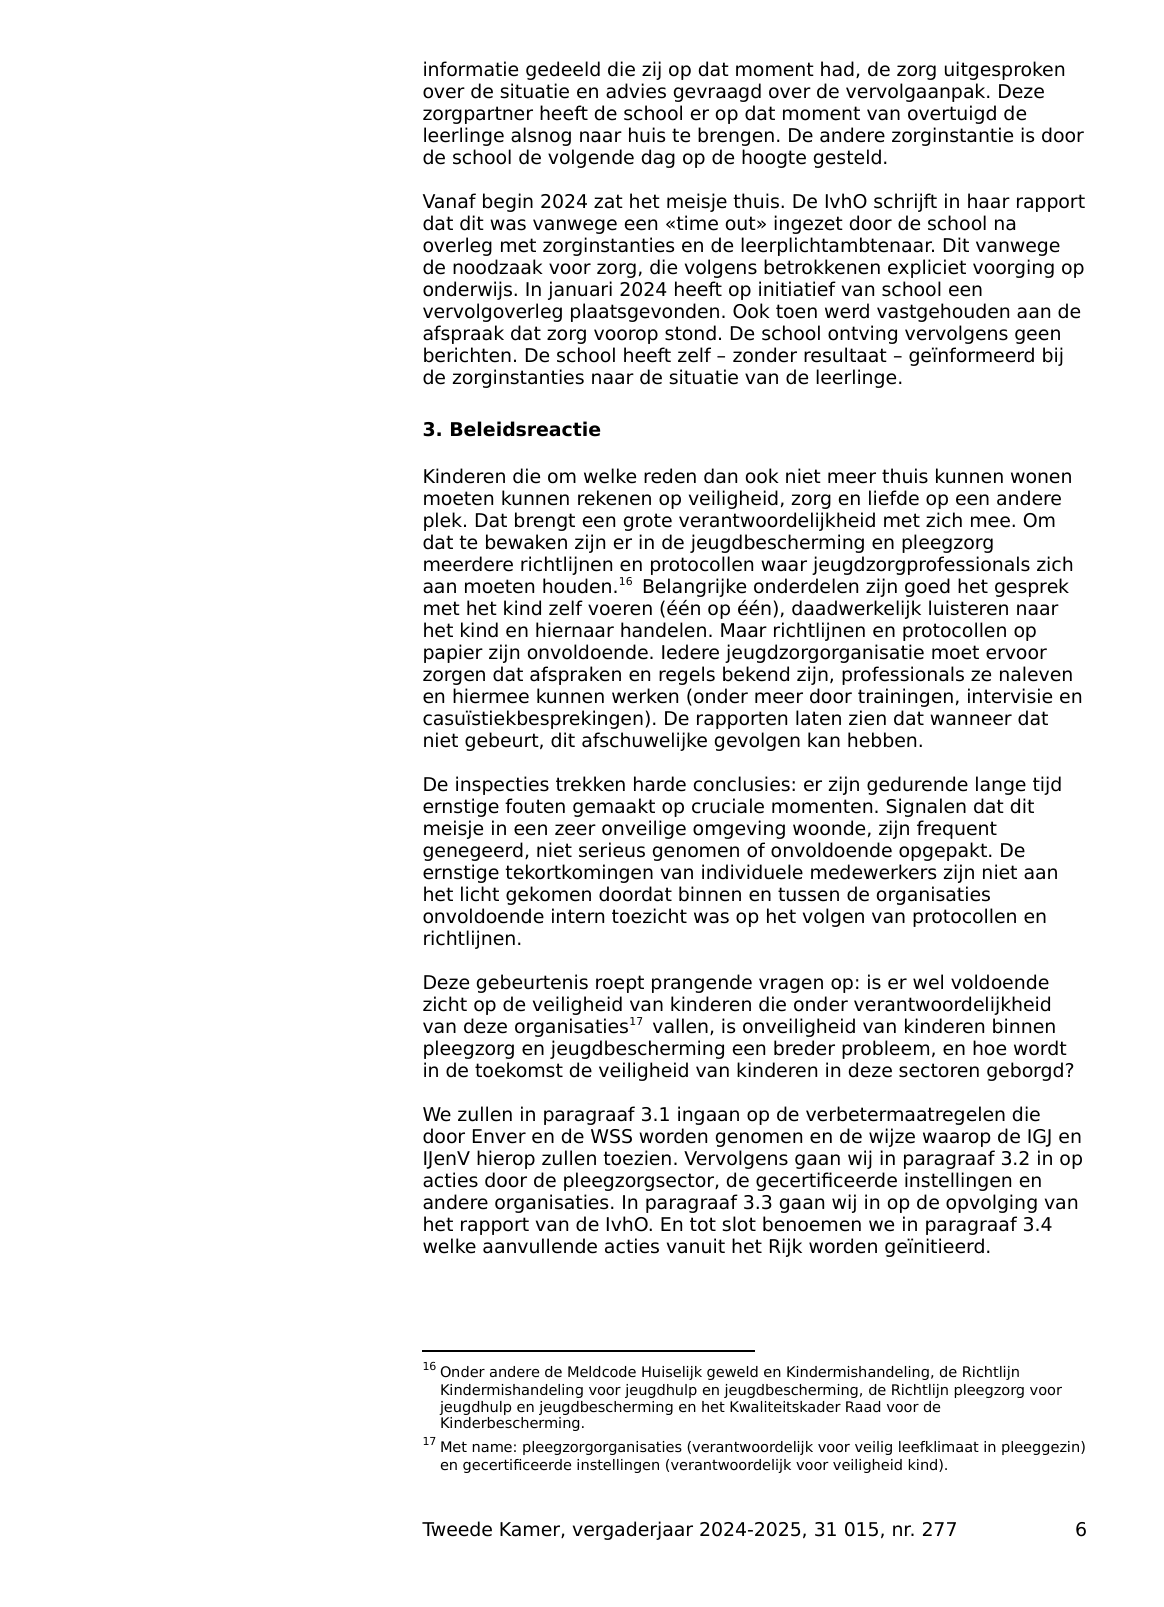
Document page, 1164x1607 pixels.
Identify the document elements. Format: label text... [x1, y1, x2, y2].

text informatie gedeeld die zij op dat moment had, de zorg uitgesproken over de situatie en advies gevraagd over de vervolgaanpak. Deze zorgpartner heeft de school er op dat moment van overtuigd de leerlinge alsnog naar huis te brengen. De andere zorginstantie is door de school de volgende dag op de hoogte gesteld. [422, 59, 1087, 169]
text Vanaf begin 2024 zat het meisje thuis. De IvhO schrijft in haar rapport dat dit was vanwege een «time out» ingezet door de school na overleg met zorginstanties en de leerplichtambtenaar. Dit vanwege de noodzaak voor zorg, die volgens betrokkenen expliciet voorging op onderwijs. In januari 2024 heeft op initiatief van school een vervolgoverleg plaatsgevonden. Ook toen werd vastgehouden aan de afspraak dat zorg voorop stond. De school ontving vervolgens geen berichten. De school heeft zelf – zonder resultaat – geïnformeerd bij de zorginstanties naar de situatie van de leerlinge. [422, 191, 1087, 389]
text Kinderen die om welke reden dan ook niet meer thuis kunnen wonen moeten kunnen rekenen op veiligheid, zorg en liefde op een andere plek. Dat brengt een grote verantwoordelijkheid met zich mee. Om dat te bewaken zijn er in de jeugdbescherming en pleegzorg meerdere richtlijnen en protocollen waar jeugdzorgprofessionals zich aan moeten houden. Belangrijke onderdelen zijn goed het gesprek met het kind zelf voeren (één op één), daadwerkelijk luisteren naar het kind en hiernaar handelen. Maar richtlijnen en protocollen op papier zijn onvoldoende. Iedere jeugdzorgorganisatie moet ervoor zorgen dat afspraken en regels bekend zijn, professionals ze naleven en hiermee kunnen werken (onder meer door trainingen, intervisie en casuïstiekbesprekingen). De rapporten laten zien dat wanneer dat niet gebeurt, dit afschuwelijke gevolgen kan hebben. [422, 466, 1087, 752]
text Met name: pleegzorgorganisaties (verantwoordelijk voor veilig leefklimaat in pleeggezin) en gecertificeerde instellingen (verantwoordelijk voor veiligheid kind). [422, 1435, 1087, 1474]
text Deze gebeurtenis roept prangende vragen op: is er wel voldoende zicht op de veiligheid van kinderen die onder verantwoordelijkheid van deze organisaties vallen, is onveiligheid van kinderen binnen pleegzorg en jeugdbescherming een breder probleem, en hoe wordt in de toekomst de veiligheid van kinderen in deze sectoren geborgd? [422, 972, 1087, 1082]
subtitle 3. Beleidsreactie [422, 419, 1087, 441]
text We zullen in paragraaf 3.1 ingaan op de verbetermaatregelen die door Enver en de WSS worden genomen en de wijze waarop de IGJ en IJenV hierop zullen toezien. Vervolgens gaan wij in paragraaf 3.2 in op acties door de pleegzorgsector, de gecertificeerde instellingen en andere organisaties. In paragraaf 3.3 gaan wij in op de opvolging van het rapport van de IvhO. En tot slot benoemen we in paragraaf 3.4 welke aanvullende acties vanuit het Rijk worden geïnitieerd. [422, 1104, 1087, 1258]
text Onder andere de Meldcode Huiselijk geweld en Kindermishandeling, de Richtlijn Kindermishandeling voor jeugdhulp en jeugdbescherming, de Richtlijn pleegzorg voor jeugdhulp en jeugdbescherming en het Kwaliteitskader Raad voor de Kinderbescherming. [422, 1360, 1087, 1432]
text De inspecties trekken harde conclusies: er zijn gedurende lange tijd ernstige fouten gemaakt op cruciale momenten. Signalen dat dit meisje in een zeer onveilige omgeving woonde, zijn frequent genegeerd, niet serieus genomen of onvoldoende opgepakt. De ernstige tekortkomingen van individuele medewerkers zijn niet aan het licht gekomen doordat binnen en tussen de organisaties onvoldoende intern toezicht was op het volgen van protocollen en richtlijnen. [422, 774, 1087, 950]
